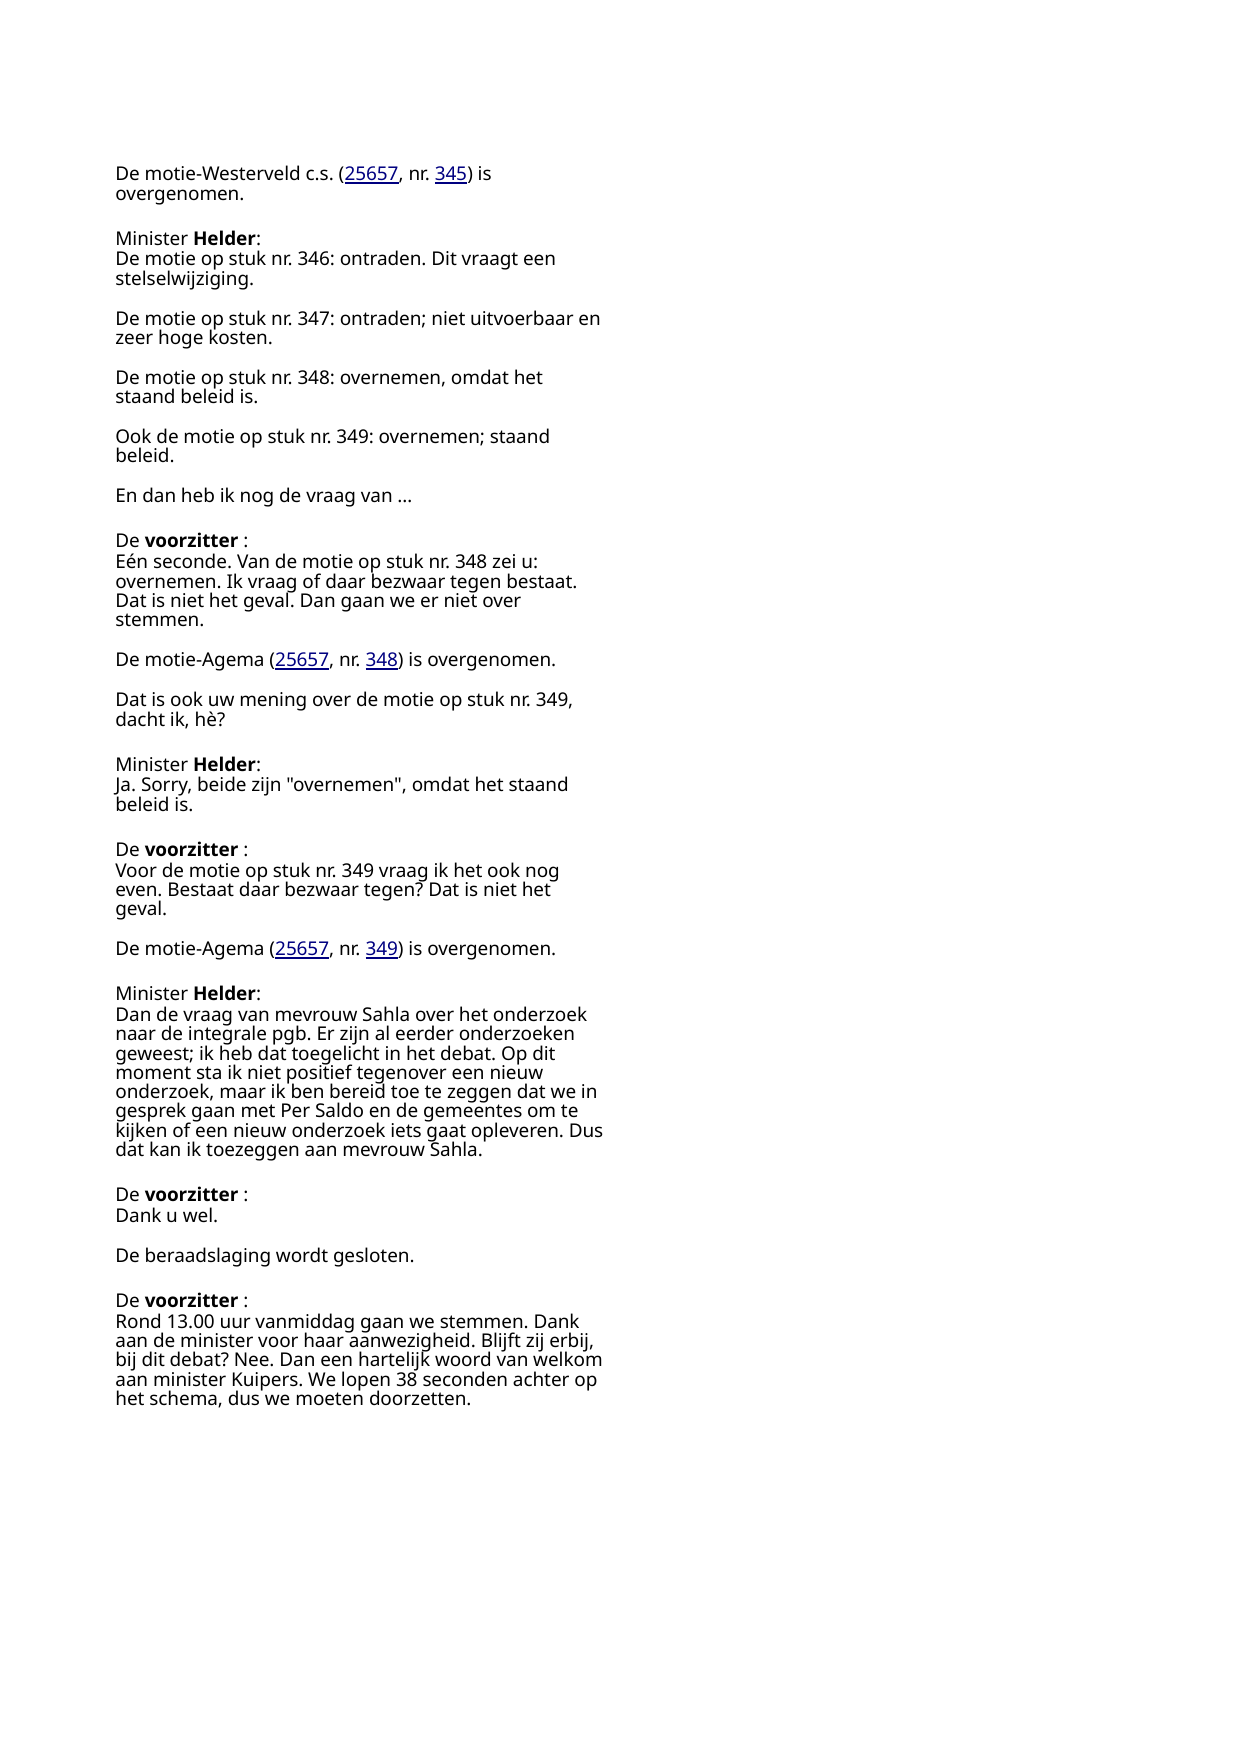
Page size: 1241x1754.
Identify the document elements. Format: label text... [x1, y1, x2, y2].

text Dat is ook uw mening over de motie op stuk nr. 349, dacht ik, hè? [115, 691, 605, 730]
text De motie op stuk nr. 347: ontraden; niet uitvoerbaar en zeer hoge kosten. [115, 310, 605, 348]
text De motie op stuk nr. 346: ontraden. Dit vraagt een stelselwijziging. [115, 250, 605, 289]
text De voorzitter : [115, 1181, 605, 1207]
text En dan heb ik nog de vraag van … [115, 487, 605, 507]
text De motie-Agema (25657, nr. 348) is overgenomen. [115, 651, 605, 671]
text Voor de motie op stuk nr. 349 vraag ik het ook nog even. Bestaat daar bezwaar tegen? Dat is niet het geval. [115, 862, 605, 919]
text Minister Helder: [115, 751, 605, 776]
text Rond 13.00 uur vanmiddag gaan we stemmen. Dank aan de minister voor haar aanwezigheid. Blijft zij erbij, bij dit debat? Nee. Dan een hartelijk woord van welkom aan minister Kuipers. We lopen 38 seconden achter op het schema, dus we moeten doorzetten. [115, 1313, 605, 1409]
text Minister Helder: [115, 225, 605, 250]
text De beraadslaging wordt gesloten. [115, 1247, 605, 1266]
text De voorzitter : [115, 836, 605, 862]
text Dank u wel. [115, 1207, 605, 1226]
text Minister Helder: [115, 980, 605, 1006]
text De voorzitter : [115, 528, 605, 553]
text De voorzitter : [115, 1287, 605, 1313]
text Dan de vraag van mevrouw Sahla over het onderzoek naar de integrale pgb. Er zijn al eerder onderzoeken geweest; ik heb dat toegelicht in het debat. Op dit moment sta ik niet positief tegenover een nieuw onderzoek, maar ik ben bereid toe te zeggen dat we in gesprek gaan met Per Saldo en de gemeentes om te kijken of een nieuw onderzoek iets gaat opleveren. Dus dat kan ik toezeggen aan mevrouw Sahla. [115, 1006, 605, 1160]
text De motie-Westerveld c.s. (25657, nr. 345) is overgenomen. [115, 165, 605, 204]
text De motie-Agema (25657, nr. 349) is overgenomen. [115, 940, 605, 959]
text Ja. Sorry, beide zijn "overnemen", omdat het staand beleid is. [115, 776, 605, 815]
text Eén seconde. Van de motie op stuk nr. 348 zei u: overnemen. Ik vraag of daar bezwaar tegen bestaat. Dat is niet het geval. Dan gaan we er niet over stemmen. [115, 553, 605, 630]
text Ook de motie op stuk nr. 349: overnemen; staand beleid. [115, 428, 605, 467]
text De motie op stuk nr. 348: overnemen, omdat het staand beleid is. [115, 369, 605, 407]
